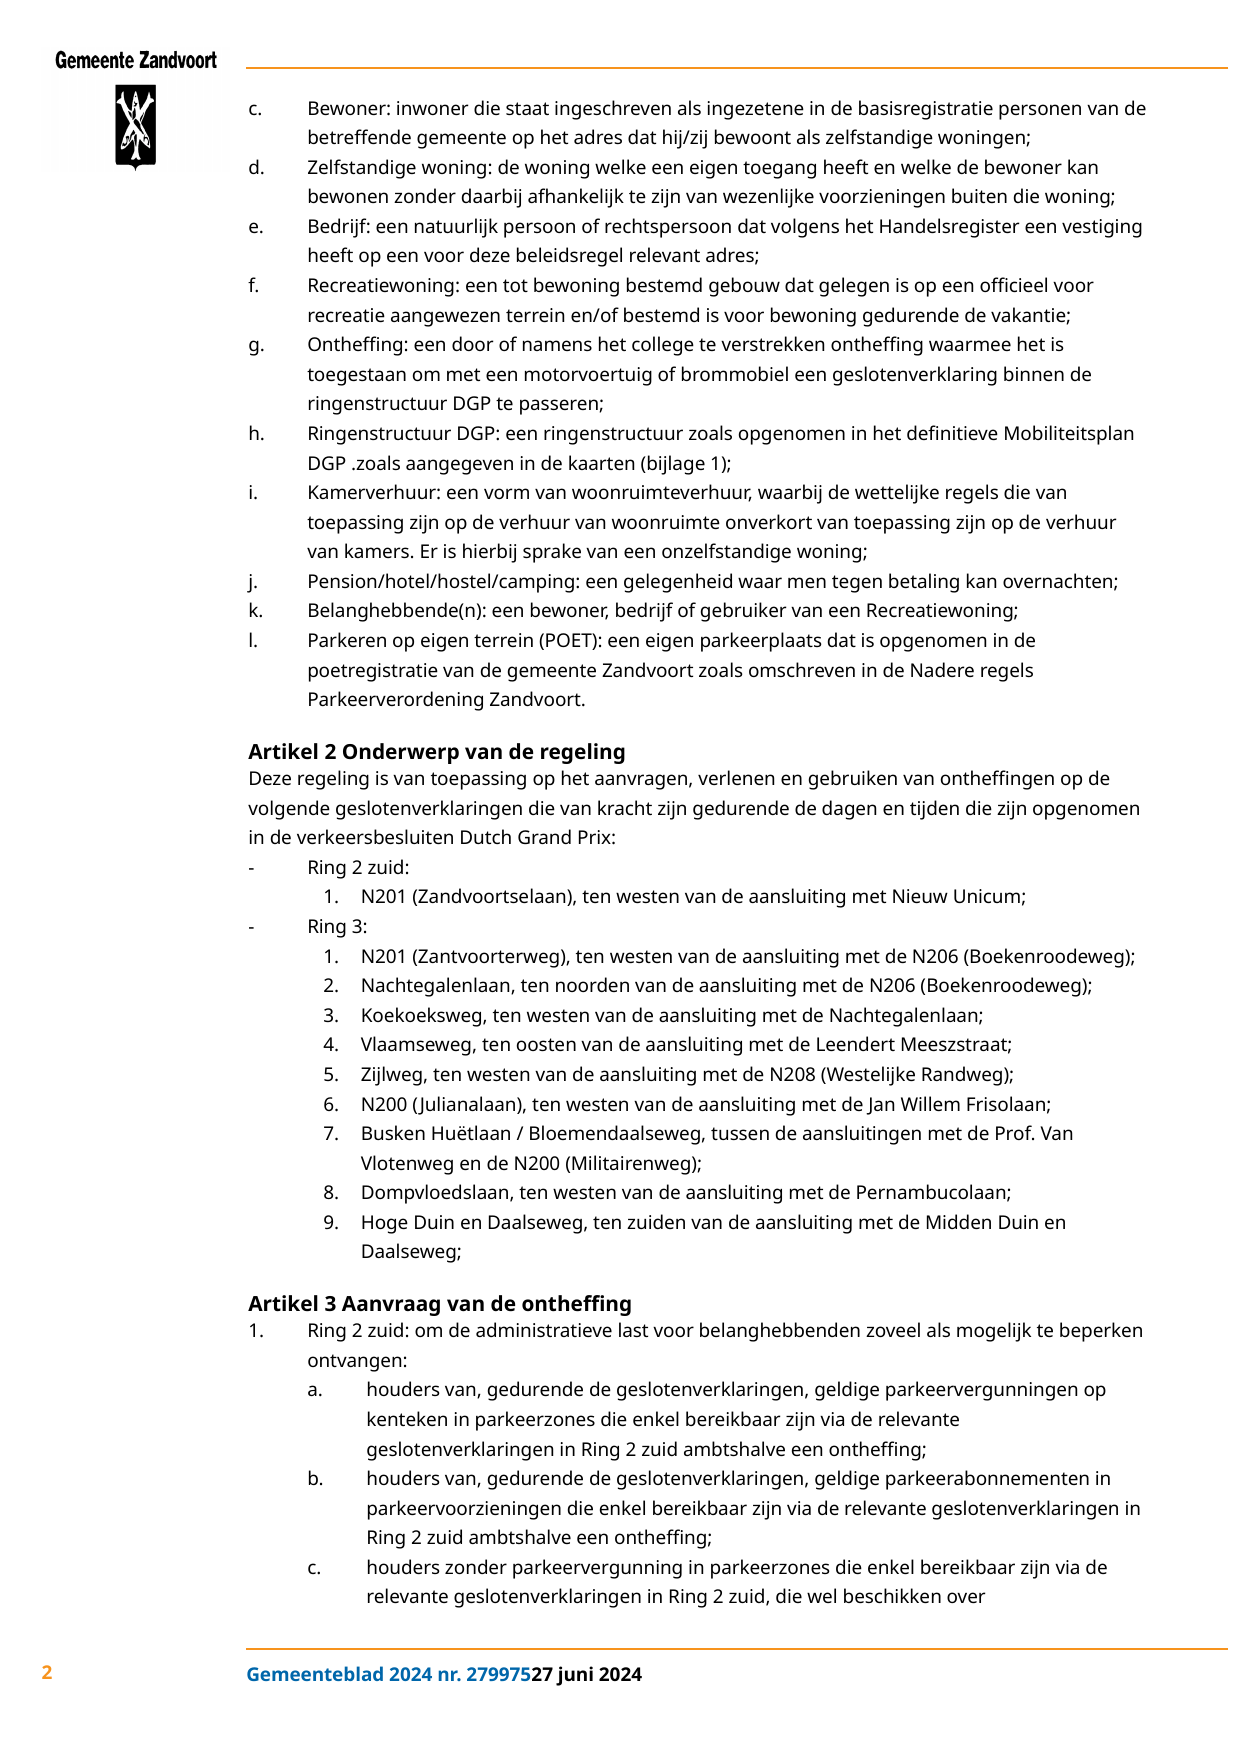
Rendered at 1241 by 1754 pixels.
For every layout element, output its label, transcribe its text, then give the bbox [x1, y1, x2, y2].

list Pension/hotel/hostel/camping: een gelegenheid waar men tegen betaling kan overnachten; [248, 568, 1152, 594]
list Recreatiewoning: een tot bewoning bestemd gebouw dat gelegen is op een officieel voor recreatie aangewezen terrein en/of bestemd is voor bewoning gedurende de vakantie; [248, 272, 1152, 328]
text Deze regeling is van toepassing op het aanvragen, verlenen en gebruiken van ontheffingen op de volgende geslotenverklaringen die van kracht zijn gedurende de dagen en tijden die zijn opgenomen in de verkeersbesluiten Dutch Grand Prix: [248, 765, 1152, 850]
list Ring 3: [248, 913, 1152, 939]
text Artikel 3 Aanvraag van de ontheffing [248, 1289, 1152, 1317]
picture [41, 47, 231, 172]
list Hoge Duin en Daalseweg, ten zuiden van de aansluiting met de Midden Duin en Daalseweg; [323, 1209, 1152, 1264]
list Ring 2 zuid: [248, 854, 1152, 880]
list Ringenstructuur DGP: een ringenstructuur zoals opgenomen in het definitieve Mobiliteitsplan DGP .zoals aangegeven in de kaarten (bijlage 1); [248, 420, 1152, 476]
list Kamerverhuur: een vorm van woonruimteverhuur, waarbij de wettelijke regels die van toepassing zijn op de verhuur van woonruimte onverkort van toepassing zijn op de verhuur van kamers. Er is hierbij sprake van een onzelfstandige woning; [248, 479, 1152, 564]
list Ring 2 zuid: om de administratieve last voor belanghebbenden zoveel als mogelijk te beperken ontvangen: [248, 1317, 1152, 1373]
list Busken Huëtlaan / Bloemendaalseweg, tussen de aansluitingen met de Prof. Van Vlotenweg en de N200 (Militairenweg); [323, 1120, 1152, 1176]
list Zelfstandige woning: de woning welke een eigen toegang heeft en welke de bewoner kan bewonen zonder daarbij afhankelijk te zijn van wezenlijke voorzieningen buiten die woning; [248, 154, 1152, 209]
list N201 (Zandvoortselaan), ten westen van de aansluiting met Nieuw Unicum; [323, 884, 1152, 909]
list houders van, gedurende de geslotenverklaringen, geldige parkeerabonnementen in parkeervoorzieningen die enkel bereikbaar zijn via de relevante geslotenverklaringen in Ring 2 zuid ambtshalve een ontheffing; [307, 1465, 1152, 1550]
list Parkeren op eigen terrein (POET): een eigen parkeerplaats dat is opgenomen in de poetregistratie van de gemeente Zandvoort zoals omschreven in de Nadere regels Parkeerverordening Zandvoort. [248, 627, 1152, 712]
list N200 (Julianalaan), ten westen van de aansluiting met de Jan Willem Frisolaan; [323, 1091, 1152, 1116]
list N201 (Zantvoorterweg), ten westen van de aansluiting met de N206 (Boekenroodeweg); [323, 943, 1152, 968]
list houders zonder parkeervergunning in parkeerzones die enkel bereikbaar zijn via de relevante geslotenverklaringen in Ring 2 zuid, die wel beschikken over [307, 1554, 1152, 1609]
list Dompvloedslaan, ten westen van de aansluiting met de Pernambucolaan; [323, 1179, 1152, 1205]
list Zijlweg, ten westen van de aansluiting met de N208 (Westelijke Randweg); [323, 1061, 1152, 1087]
list Belanghebbende(n): een bewoner, bedrijf of gebruiker van een Recreatiewoning; [248, 598, 1152, 623]
list Nachtegalenlaan, ten noorden van de aansluiting met de N206 (Boekenroodeweg); [323, 972, 1152, 998]
list houders van, gedurende de geslotenverklaringen, geldige parkeervergunningen op kenteken in parkeerzones die enkel bereikbaar zijn via de relevante geslotenverklaringen in Ring 2 zuid ambtshalve een ontheffing; [307, 1377, 1152, 1462]
list Vlaamseweg, ten oosten van de aansluiting met de Leendert Meeszstraat; [323, 1032, 1152, 1057]
list Koekoeksweg, ten westen van de aansluiting met de Nachtegalenlaan; [323, 1002, 1152, 1028]
list Ontheffing: een door of namens het college te verstrekken ontheffing waarmee het is toegestaan om met een motorvoertuig of brommobiel een geslotenverklaring binnen de ringenstructuur DGP te passeren; [248, 331, 1152, 416]
list Bewoner: inwoner die staat ingeschreven als ingezetene in de basisregistratie personen van de betreffende gemeente op het adres dat hij/zij bewoont als zelfstandige woningen; [248, 95, 1152, 150]
text Artikel 2 Onderwerp van de regeling [248, 737, 1152, 765]
list Bedrijf: een natuurlijk persoon of rechtspersoon dat volgens het Handelsregister een vestiging heeft op een voor deze beleidsregel relevant adres; [248, 213, 1152, 268]
